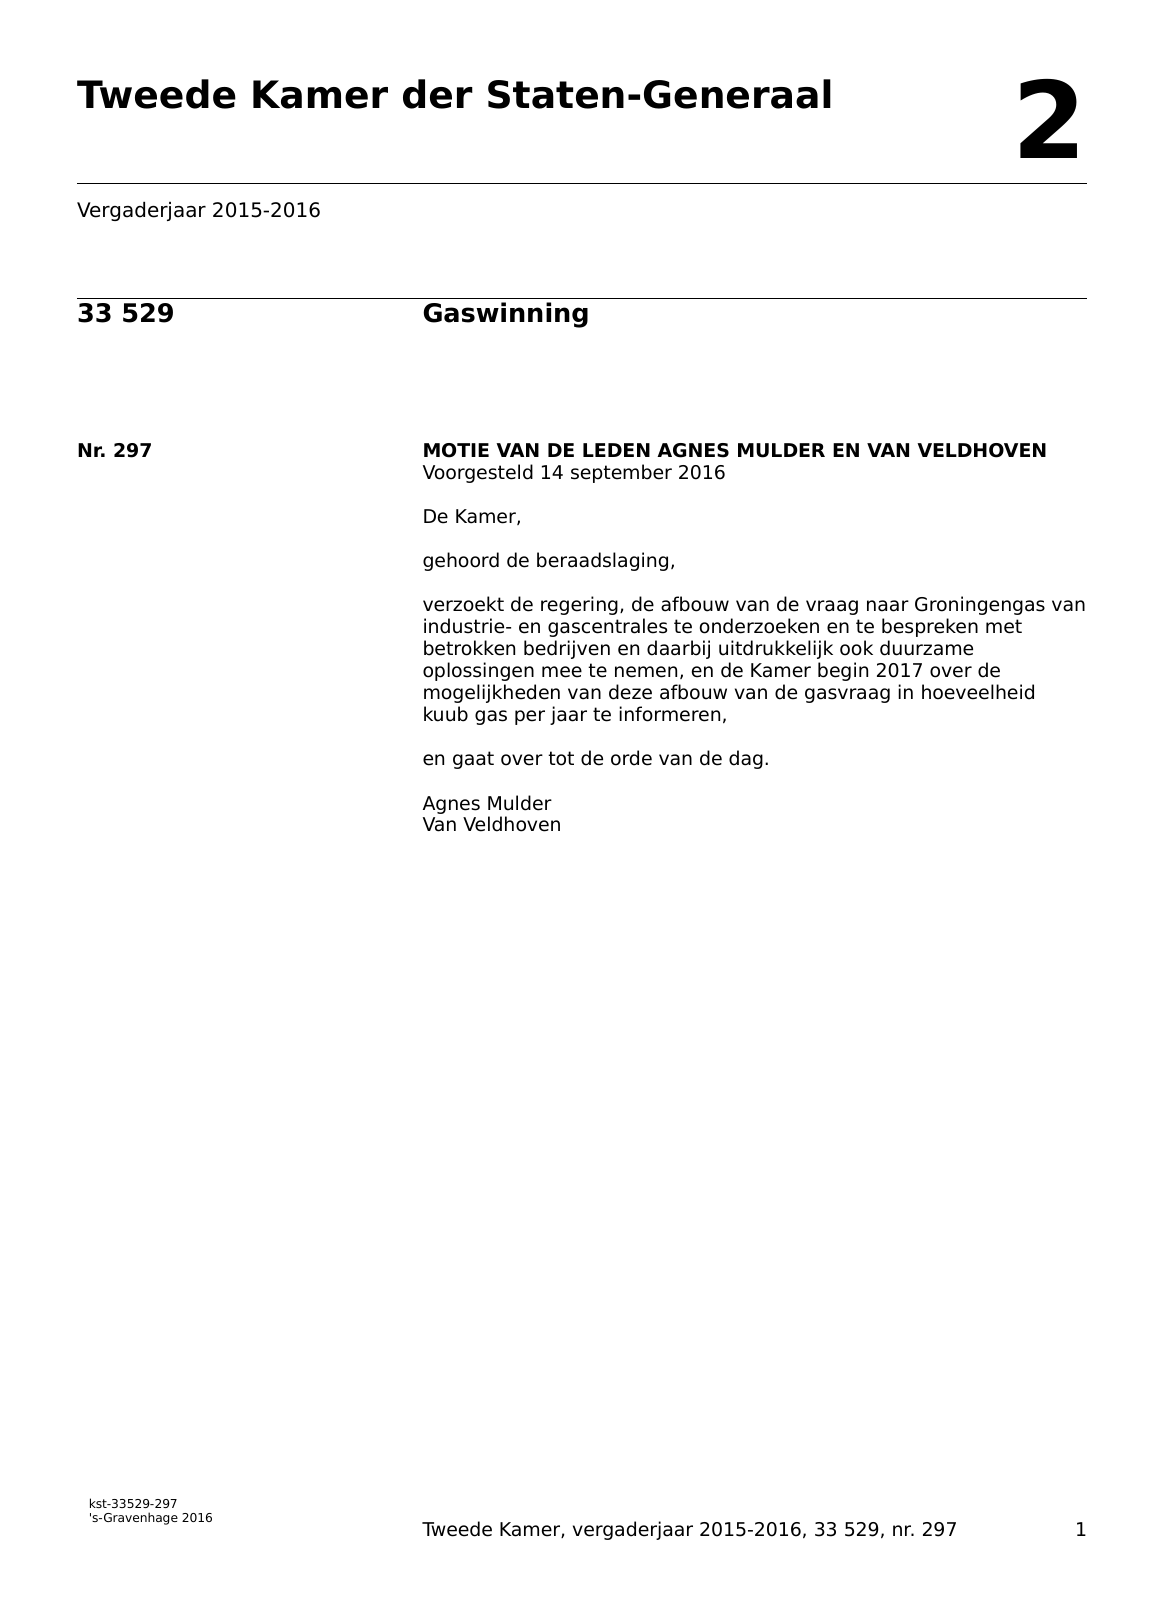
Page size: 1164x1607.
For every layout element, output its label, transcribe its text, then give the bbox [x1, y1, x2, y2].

text verzoekt de regering, de afbouw van de vraag naar Groningengas van industrie- en gascentrales te onderzoeken en te bespreken met betrokken bedrijven en daarbij uitdrukkelijk ook duurzame oplossingen mee te nemen, en de Kamer begin 2017 over de mogelijkheden van deze afbouw van de gasvraag in hoeveelheid kuub gas per jaar te informeren, [422, 594, 1087, 726]
subtitle Nr. 297 MOTIE VAN DE LEDEN AGNES MULDER EN VAN VELDHOVEN [77, 440, 1087, 462]
table_header Tweede Kamer der Staten-Generaal [77, 59, 886, 183]
subtitle 33 529 Gaswinning [77, 299, 1087, 329]
text 's-Gravenhage 2016 [88, 1511, 323, 1525]
text kst-33529-297 [88, 1497, 323, 1511]
text en gaat over tot de orde van de dag. [422, 748, 1087, 770]
text gehoord de beraadslaging, [422, 550, 1087, 572]
text Agnes Mulder [422, 792, 1087, 814]
text Van Veldhoven [422, 814, 1087, 836]
text Voorgesteld 14 september 2016 [422, 462, 1087, 484]
text De Kamer, [422, 506, 1087, 528]
table_cell Vergaderjaar 2015-2016 [77, 184, 1087, 298]
table_header 2 [886, 59, 1087, 183]
